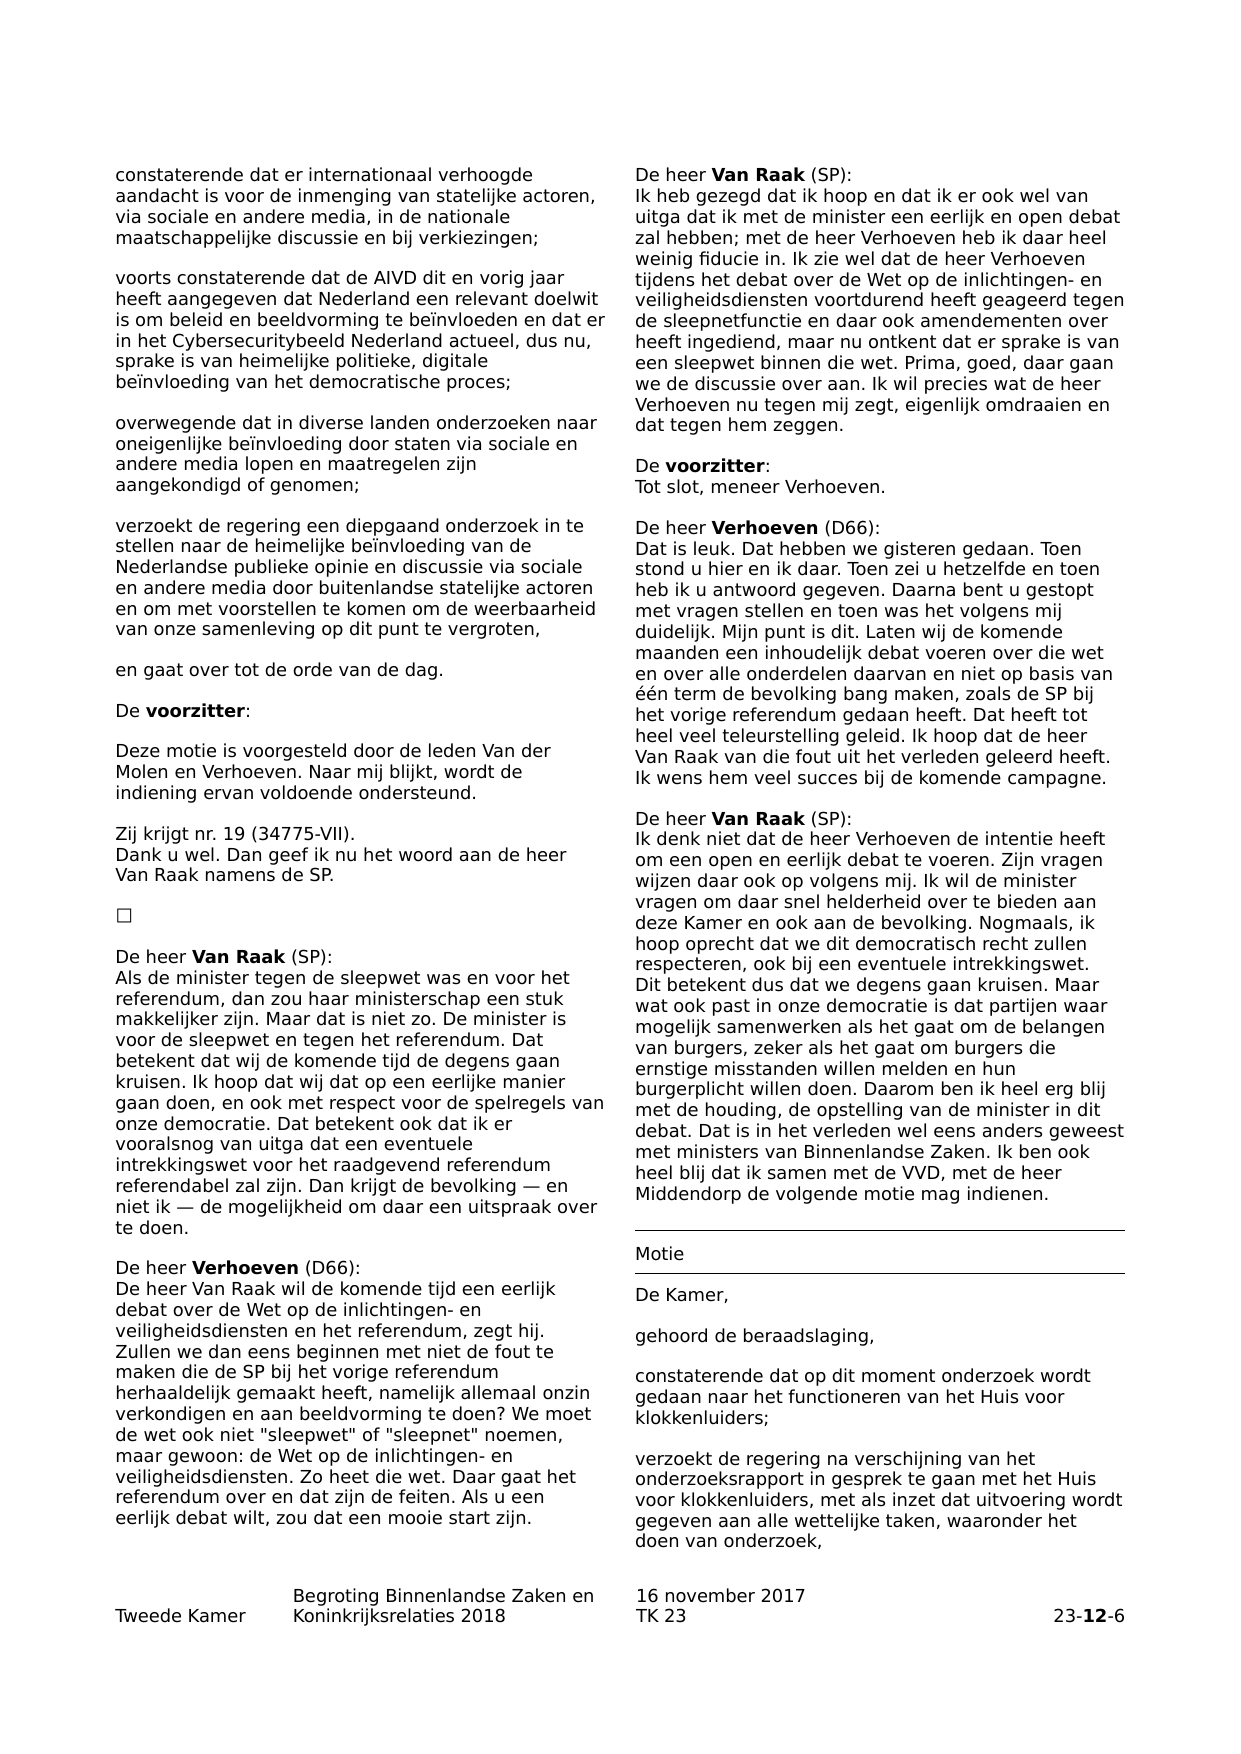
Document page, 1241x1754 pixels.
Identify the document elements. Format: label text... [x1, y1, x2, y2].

text overwegende dat in diverse landen onderzoeken naar oneigenlijke beïnvloeding door staten via sociale en andere media lopen en maatregelen zijn aangekondigd of genomen; [115, 413, 605, 496]
text De heer Van Raak (SP): [115, 947, 605, 967]
text Deze motie is voorgesteld door de leden Van der Molen en Verhoeven. Naar mij blijkt, wordt de indiening ervan voldoende ondersteund. [115, 741, 605, 803]
text Als de minister tegen de sleepwet was en voor het referendum, dan zou haar ministerschap een stuk makkelijker zijn. Maar dat is niet zo. De minister is voor de sleepwet en tegen het referendum. Dat betekent dat wij de komende tijd de degens gaan kruisen. Ik hoop dat wij dat op een eerlijke manier gaan doen, en ook met respect voor de spelregels van onze democratie. Dat betekent ook dat ik er vooralsnog van uitga dat een eventuele intrekkingswet voor het raadgevend referendum referendabel zal zijn. Dan krijgt de bevolking — en niet ik — de mogelijkheid om daar een uitspraak over te doen. [115, 967, 605, 1238]
text constaterende dat er internationaal verhoogde aandacht is voor de inmenging van statelijke actoren, via sociale en andere media, in de nationale maatschappelijke discussie en bij verkiezingen; [115, 165, 605, 248]
text Dit betekent dus dat we degens gaan kruisen. Maar wat ook past in onze democratie is dat partijen waar mogelijk samenwerken als het gaat om de belangen van burgers, zeker als het gaat om burgers die ernstige misstanden willen melden en hun burgerplicht willen doen. Daarom ben ik heel erg blij met de houding, de opstelling van de minister in dit debat. Dat is in het verleden wel eens anders geweest met ministers van Binnenlandse Zaken. Ik ben ook heel blij dat ik samen met de VVD, met de heer Middendorp de volgende motie mag indienen. [635, 975, 1125, 1204]
text De heer Van Raak wil de komende tijd een eerlijk debat over de Wet op de inlichtingen- en veiligheidsdiensten en het referendum, zegt hij. Zullen we dan eens beginnen met niet de fout te maken die de SP bij het vorige referendum herhaaldelijk gemaakt heeft, namelijk allemaal onzin verkondigen en aan beeldvorming te doen? We moet de wet ook niet "sleepwet" of "sleepnet" noemen, maar gewoon: de Wet op de inlichtingen- en veiligheidsdiensten. Zo heet die wet. Daar gaat het referendum over en dat zijn de feiten. Als u een eerlijk debat wilt, zou dat een mooie start zijn. [115, 1279, 605, 1529]
text De heer Verhoeven (D66): [635, 518, 1125, 538]
text De heer Verhoeven (D66): [115, 1258, 605, 1279]
text Ik heb gezegd dat ik hoop en dat ik er ook wel van uitga dat ik met de minister een eerlijk en open debat zal hebben; met de heer Verhoeven heb ik daar heel weinig fiducie in. Ik zie wel dat de heer Verhoeven tijdens het debat over de Wet op de inlichtingen- en veiligheidsdiensten voortdurend heeft geageerd tegen de sleepnetfunctie en daar ook amendementen over heeft ingediend, maar nu ontkent dat er sprake is van een sleepwet binnen die wet. Prima, goed, daar gaan we de discussie over aan. Ik wil precies wat de heer Verhoeven nu tegen mij zegt, eigenlijk omdraaien en dat tegen hem zeggen. [635, 186, 1125, 436]
text De voorzitter: [635, 456, 1125, 477]
text verzoekt de regering een diepgaand onderzoek in te stellen naar de heimelijke beïnvloeding van de Nederlandse publieke opinie en discussie via sociale en andere media door buitenlandse statelijke actoren en om met voorstellen te komen om de weerbaarheid van onze samenleving op dit punt te vergroten, [115, 516, 605, 640]
text voorts constaterende dat de AIVD dit en vorig jaar heeft aangegeven dat Nederland een relevant doelwit is om beleid en beeldvorming te beïnvloeden en dat er in het Cybersecuritybeeld Nederland actueel, dus nu, sprake is van heimelijke politieke, digitale beïnvloeding van het democratische proces; [115, 268, 605, 393]
text verzoekt de regering na verschijning van het onderzoeksrapport in gesprek te gaan met het Huis voor klokkenluiders, met als inzet dat uitvoering wordt gegeven aan alle wettelijke taken, waaronder het doen van onderzoek, [635, 1448, 1125, 1552]
text gehoord de beraadslaging, [635, 1325, 1125, 1346]
text en gaat over tot de orde van de dag. [115, 660, 605, 681]
text De heer Van Raak (SP): [635, 808, 1125, 829]
text Ik denk niet dat de heer Verhoeven de intentie heeft om een open en eerlijk debat te voeren. Zijn vragen wijzen daar ook op volgens mij. Ik wil de minister vragen om daar snel helderheid over te bieden aan deze Kamer en ook aan de bevolking. Nogmaals, ik hoop oprecht dat we dit democratisch recht zullen respecteren, ook bij een eventuele intrekkingswet. [635, 829, 1125, 975]
text Motie [635, 1244, 1125, 1265]
text De Kamer, [635, 1285, 1125, 1305]
text constaterende dat op dit moment onderzoek wordt gedaan naar het functioneren van het Huis voor klokkenluiders; [635, 1366, 1125, 1428]
text ⬜ [115, 906, 605, 927]
text De voorzitter: [115, 701, 605, 721]
text Dat is leuk. Dat hebben we gisteren gedaan. Toen stond u hier en ik daar. Toen zei u hetzelfde en toen heb ik u antwoord gegeven. Daarna bent u gestopt met vragen stellen en toen was het volgens mij duidelijk. Mijn punt is dit. Laten wij de komende maanden een inhoudelijk debat voeren over die wet en over alle onderdelen daarvan en niet op basis van één term de bevolking bang maken, zoals de SP bij het vorige referendum gedaan heeft. Dat heeft tot heel veel teleurstelling geleid. Ik hoop dat de heer Van Raak van die fout uit het verleden geleerd heeft. Ik wens hem veel succes bij de komende campagne. [635, 538, 1125, 788]
text De heer Van Raak (SP): [635, 165, 1125, 186]
text Tot slot, meneer Verhoeven. [635, 477, 1125, 498]
text Dank u wel. Dan geef ik nu het woord aan de heer Van Raak namens de SP. [115, 844, 605, 886]
text Zij krijgt nr. 19 (34775-VII). [115, 823, 605, 844]
